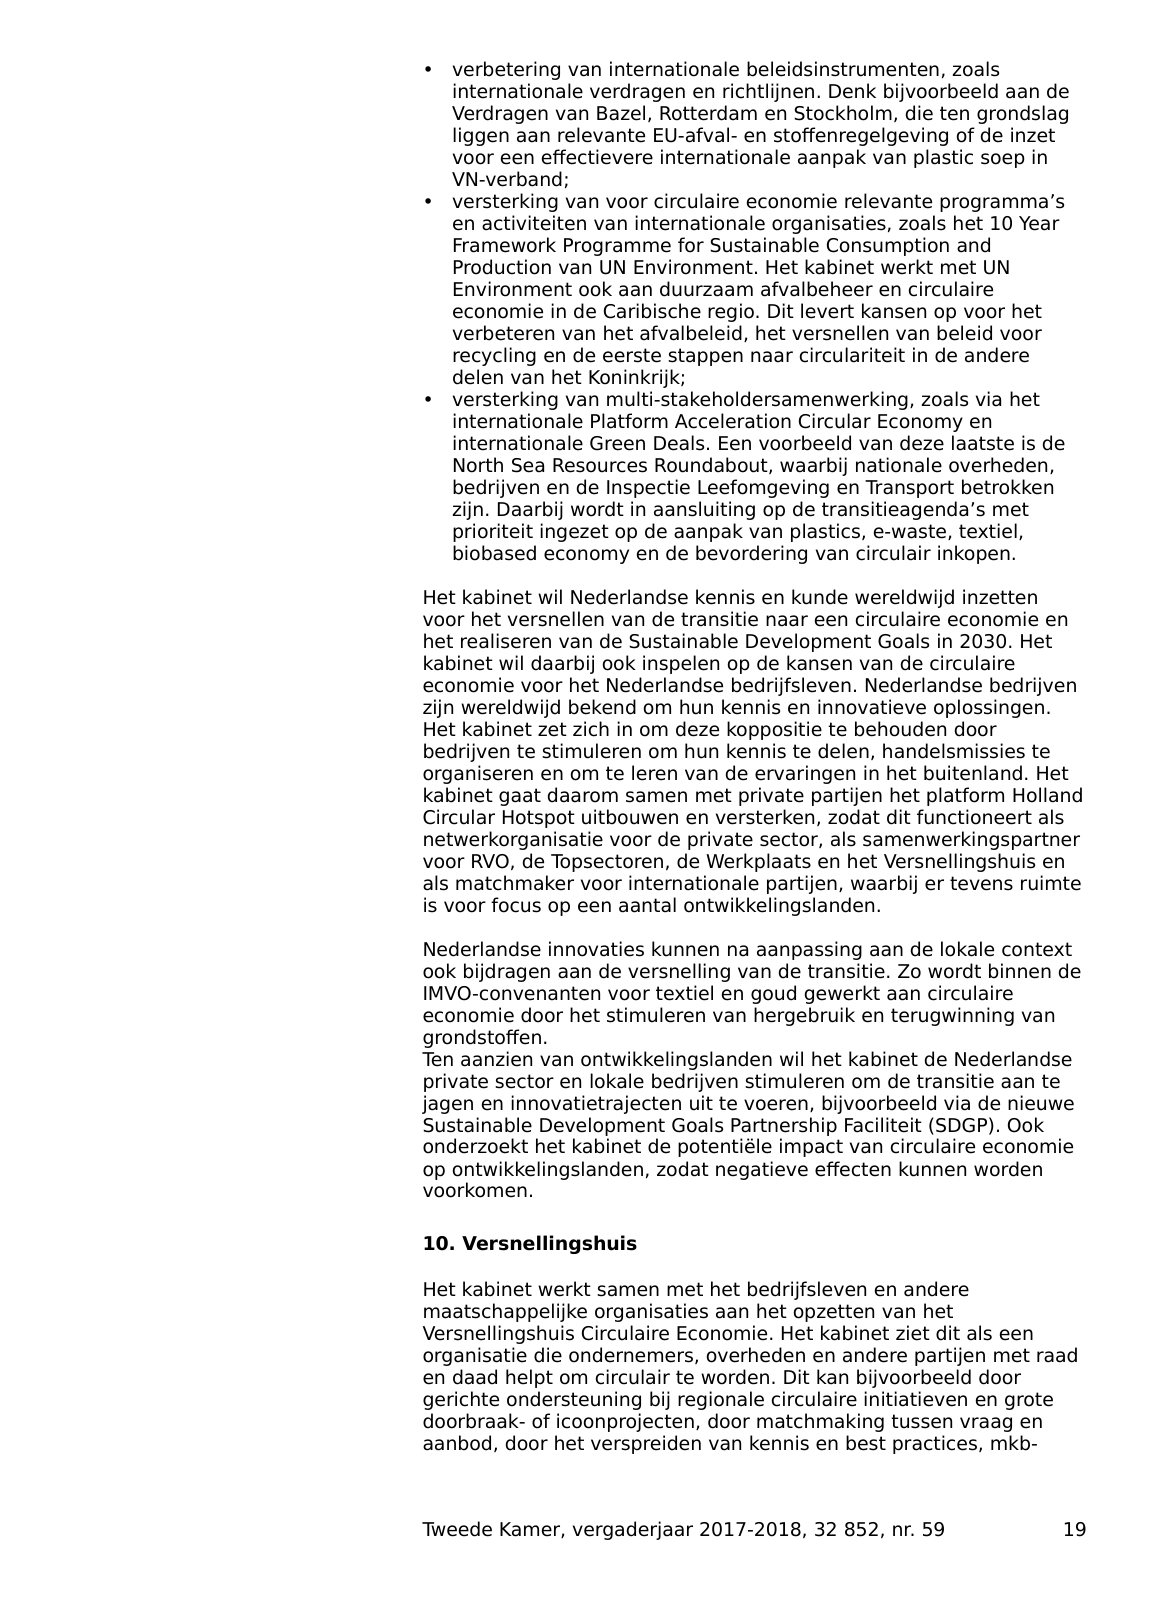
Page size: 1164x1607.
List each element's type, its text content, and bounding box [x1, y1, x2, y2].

text • versterking van voor circulaire economie relevante programma’s en activiteiten van internationale organisaties, zoals het 10 Year Framework Programme for Sustainable Consumption and Production van UN Environment. Het kabinet werkt met UN Environment ook aan duurzaam afvalbeheer en circulaire economie in de Caribische regio. Dit levert kansen op voor het verbeteren van het afvalbeleid, het versnellen van beleid voor recycling en de eerste stappen naar circulariteit in de andere delen van het Koninkrijk; [422, 191, 1087, 389]
text • versterking van multi-stakeholdersamenwerking, zoals via het internationale Platform Acceleration Circular Economy en internationale Green Deals. Een voorbeeld van deze laatste is de North Sea Resources Roundabout, waarbij nationale overheden, bedrijven en de Inspectie Leefomgeving en Transport betrokken zijn. Daarbij wordt in aansluiting op de transitieagenda’s met prioriteit ingezet op de aanpak van plastics, e-waste, textiel, biobased economy en de bevordering van circulair inkopen. [422, 389, 1087, 564]
text Ten aanzien van ontwikkelingslanden wil het kabinet de Nederlandse private sector en lokale bedrijven stimuleren om de transitie aan te jagen en innovatietrajecten uit te voeren, bijvoorbeeld via de nieuwe Sustainable Development Goals Partnership Faciliteit (SDGP). Ook onderzoekt het kabinet de potentiële impact van circulaire economie op ontwikkelingslanden, zodat negatieve effecten kunnen worden voorkomen. [422, 1048, 1087, 1202]
text Het kabinet werkt samen met het bedrijfsleven en andere maatschappelijke organisaties aan het opzetten van het Versnellingshuis Circulaire Economie. Het kabinet ziet dit als een organisatie die ondernemers, overheden en andere partijen met raad en daad helpt om circulair te worden. Dit kan bijvoorbeeld door gerichte ondersteuning bij regionale circulaire initiatieven en grote doorbraak- of icoonprojecten, door matchmaking tussen vraag en aanbod, door het verspreiden van kennis en best practices, mkb- [422, 1279, 1087, 1455]
text Nederlandse innovaties kunnen na aanpassing aan de lokale context ook bijdragen aan de versnelling van de transitie. Zo wordt binnen de IMVO-convenanten voor textiel en goud gewerkt aan circulaire economie door het stimuleren van hergebruik en terugwinning van grondstoffen. [422, 939, 1087, 1048]
text • verbetering van internationale beleidsinstrumenten, zoals internationale verdragen en richtlijnen. Denk bijvoorbeeld aan de Verdragen van Bazel, Rotterdam en Stockholm, die ten grondslag liggen aan relevante EU-afval- en stoffenregelgeving of de inzet voor een effectievere internationale aanpak van plastic soep in VN-verband; [422, 59, 1087, 191]
text Het kabinet wil Nederlandse kennis en kunde wereldwijd inzetten voor het versnellen van de transitie naar een circulaire economie en het realiseren van de Sustainable Development Goals in 2030. Het kabinet wil daarbij ook inspelen op de kansen van de circulaire economie voor het Nederlandse bedrijfsleven. Nederlandse bedrijven zijn wereldwijd bekend om hun kennis en innovatieve oplossingen. Het kabinet zet zich in om deze koppositie te behouden door bedrijven te stimuleren om hun kennis te delen, handelsmissies te organiseren en om te leren van de ervaringen in het buitenland. Het kabinet gaat daarom samen met private partijen het platform Holland Circular Hotspot uitbouwen en versterken, zodat dit functioneert als netwerkorganisatie voor de private sector, als samenwerkingspartner voor RVO, de Topsectoren, de Werkplaats en het Versnellingshuis en als matchmaker voor internationale partijen, waarbij er tevens ruimte is voor focus op een aantal ontwikkelingslanden. [422, 587, 1087, 916]
subtitle 10. Versnellingshuis [422, 1232, 1087, 1254]
